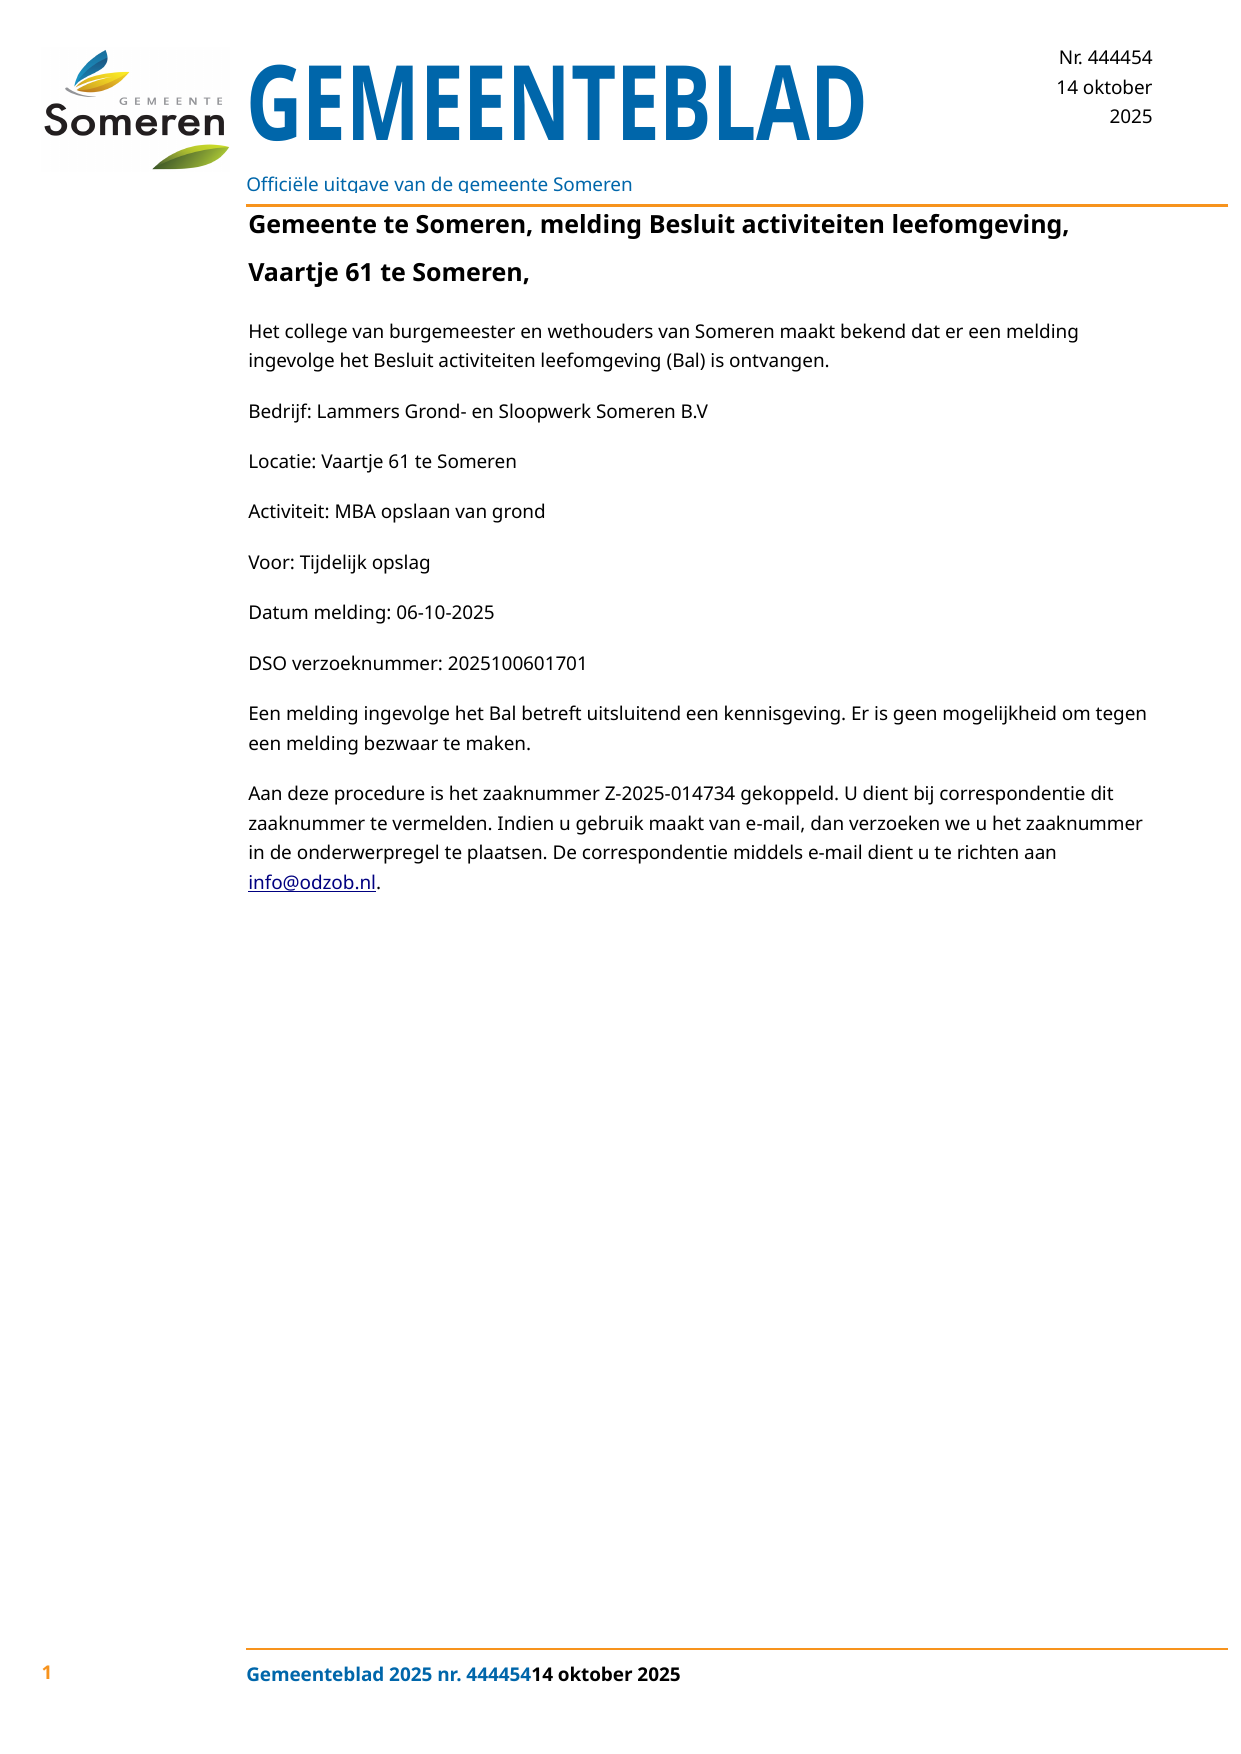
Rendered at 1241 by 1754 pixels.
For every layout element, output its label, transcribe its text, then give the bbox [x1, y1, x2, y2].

text Bedrijf: Lammers Grond- en Sloopwerk Someren B.V [248, 398, 1152, 424]
text Activiteit: MBA opslaan van grond [248, 499, 1152, 524]
text DSO verzoeknummer: 2025100601701 [248, 650, 1152, 676]
text Een melding ingevolge het Bal betreft uitsluitend een kennisgeving. Er is geen mogelijkheid om tegen een melding bezwaar te maken. [248, 700, 1152, 756]
text Locatie: Vaartje 61 te Someren [248, 448, 1152, 474]
text Aan deze procedure is het zaaknummer Z-2025-014734 gekoppeld. U dient bij correspondentie dit zaaknummer te vermelden. Indien u gebruik maakt van e-mail, dan verzoeken we u het zaaknummer in de onderwerpregel te plaatsen. De correspondentie middels e-mail dient u te richten aan info@odzob.nl. [248, 780, 1152, 895]
text Datum melding: 06-10-2025 [248, 599, 1152, 625]
text Voor: Tijdelijk opslag [248, 549, 1152, 575]
text Het college van burgemeester en wethouders van Someren maakt bekend dat er een melding ingevolge het Besluit activiteiten leefomgeving (Bal) is ontvangen. [248, 318, 1152, 373]
text Gemeente te Someren, melding Besluit activiteiten leefomgeving, Vaartje 61 te Someren, [248, 207, 1152, 288]
picture [41, 47, 231, 172]
